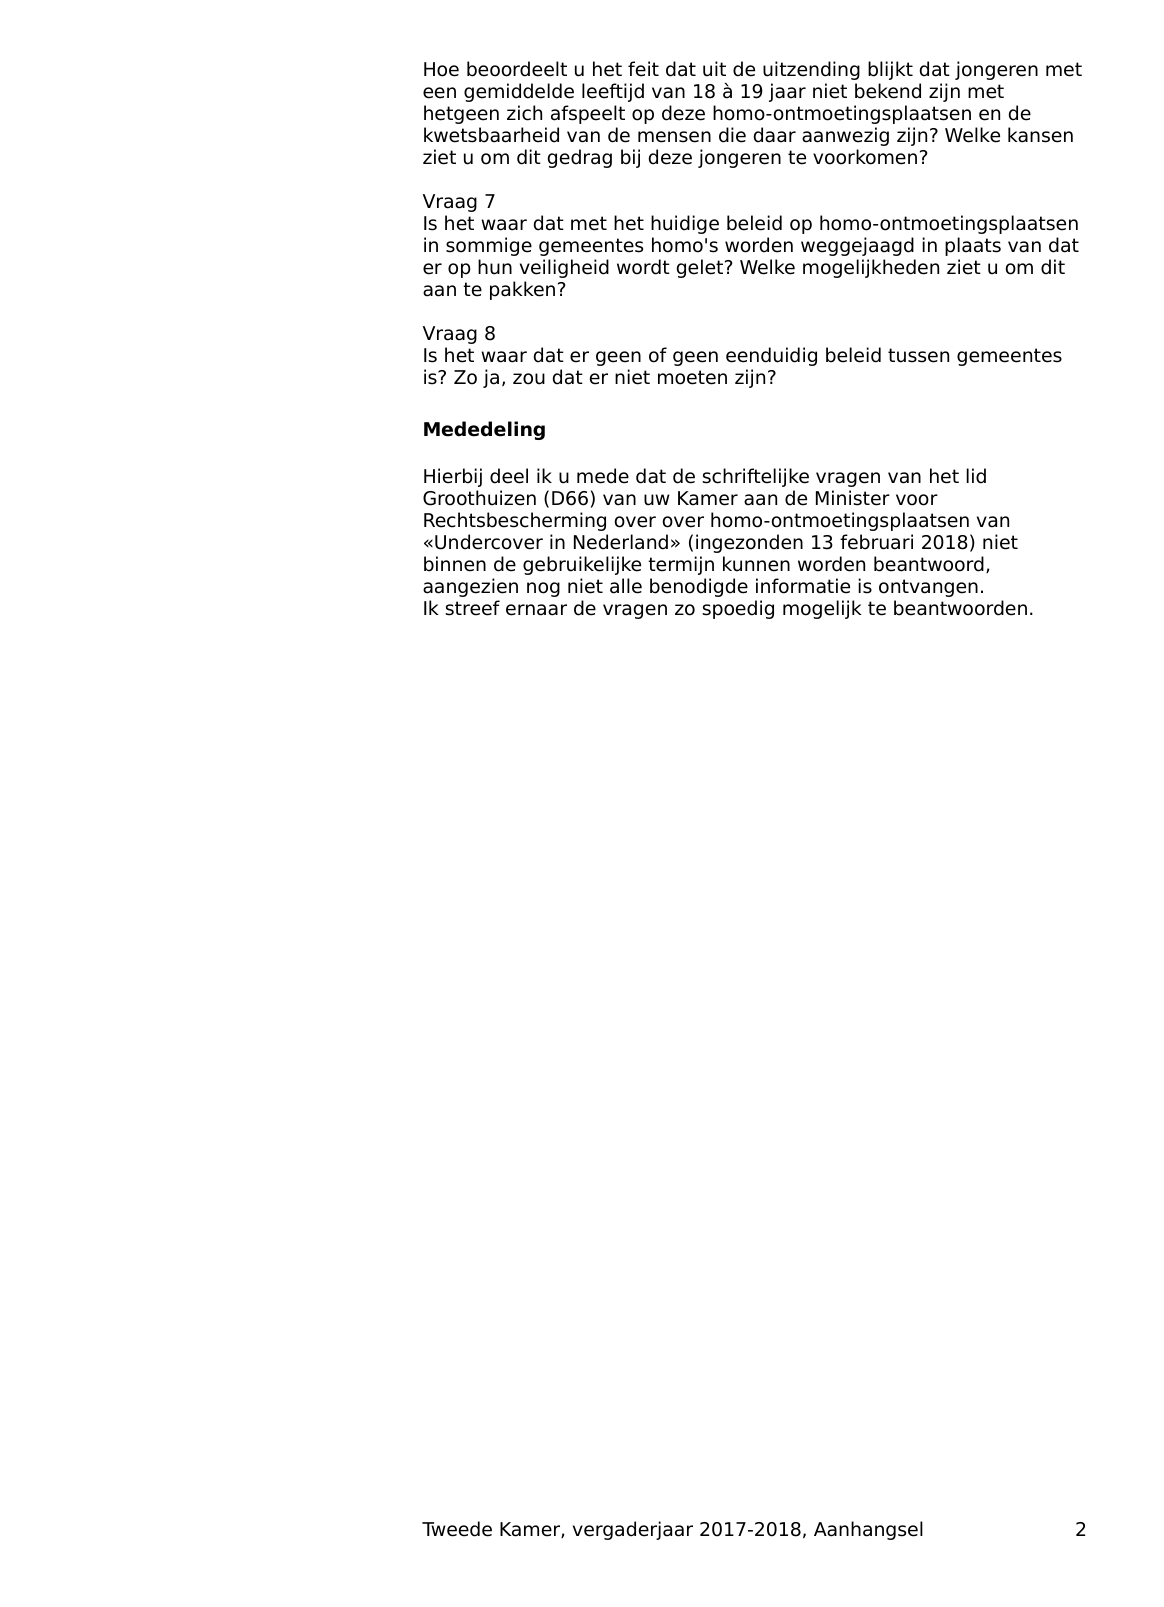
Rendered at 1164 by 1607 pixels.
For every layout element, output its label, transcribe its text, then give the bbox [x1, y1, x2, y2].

subtitle Mededeling [422, 419, 1087, 441]
text Hierbij deel ik u mede dat de schriftelijke vragen van het lid Groothuizen (D66) van uw Kamer aan de Minister voor Rechtsbescherming over over homo-ontmoetingsplaatsen van «Undercover in Nederland» (ingezonden 13 februari 2018) niet binnen de gebruikelijke termijn kunnen worden beantwoord, aangezien nog niet alle benodigde informatie is ontvangen. [422, 466, 1087, 598]
text Vraag 8 [422, 323, 1087, 345]
text Is het waar dat met het huidige beleid op homo-ontmoetingsplaatsen in sommige gemeentes homo's worden weggejaagd in plaats van dat er op hun veiligheid wordt gelet? Welke mogelijkheden ziet u om dit aan te pakken? [422, 213, 1087, 301]
text Vraag 7 [422, 191, 1087, 213]
text Hoe beoordeelt u het feit dat uit de uitzending blijkt dat jongeren met een gemiddelde leeftijd van 18 à 19 jaar niet bekend zijn met hetgeen zich afspeelt op deze homo-ontmoetingsplaatsen en de kwetsbaarheid van de mensen die daar aanwezig zijn? Welke kansen ziet u om dit gedrag bij deze jongeren te voorkomen? [422, 59, 1087, 169]
text Is het waar dat er geen of geen eenduidig beleid tussen gemeentes is? Zo ja, zou dat er niet moeten zijn? [422, 345, 1087, 389]
text Ik streef ernaar de vragen zo spoedig mogelijk te beantwoorden. [422, 598, 1087, 620]
